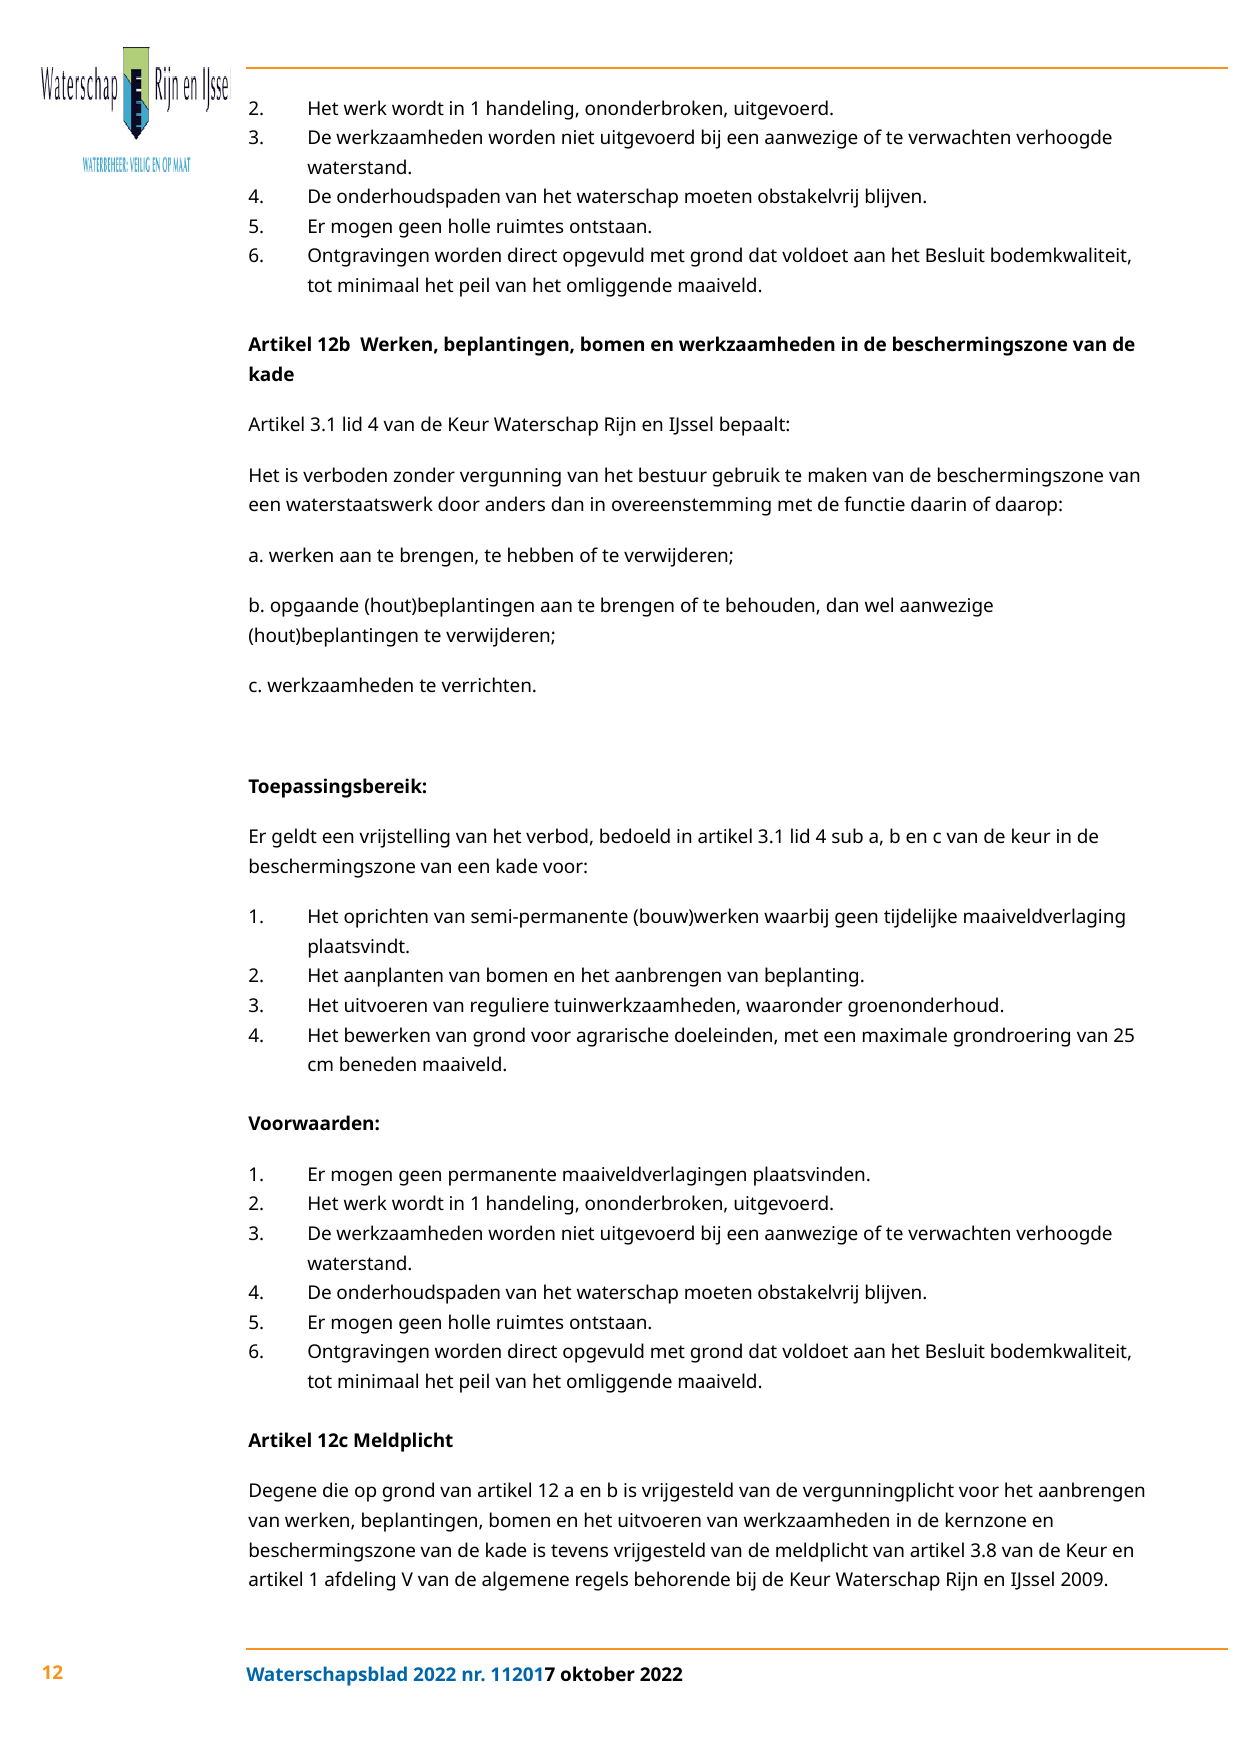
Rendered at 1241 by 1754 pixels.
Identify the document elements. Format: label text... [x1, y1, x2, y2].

text Er geldt een vrijstelling van het verbod, bedoeld in artikel 3.1 lid 4 sub a, b en c van de keur in de beschermingszone van een kade voor: [248, 823, 1152, 879]
text Degene die op grond van artikel 12 a en b is vrijgesteld van de vergunningplicht voor het aanbrengen van werken, beplantingen, bomen en het uitvoeren van werkzaamheden in de kernzone en beschermingszone van de kade is tevens vrijgesteld van de meldplicht van artikel 3.8 van de Keur en artikel 1 afdeling V van de algemene regels behorende bij de Keur Waterschap Rijn en IJssel 2009. [248, 1478, 1152, 1592]
text Het is verboden zonder vergunning van het bestuur gebruik te maken van de beschermingszone van een waterstaatswerk door anders dan in overeenstemming met de functie daarin of daarop: [248, 462, 1152, 517]
list Het aanplanten van bomen en het aanbrengen van beplanting. [248, 963, 1152, 988]
text Toepassingsbereik: [248, 773, 1152, 799]
list De werkzaamheden worden niet uitgevoerd bij een aanwezige of te verwachten verhoogde waterstand. [248, 124, 1152, 180]
list Er mogen geen permanente maaiveldverlagingen plaatsvinden. [248, 1161, 1152, 1187]
text Voorwaarden: [248, 1111, 1152, 1136]
list Er mogen geen holle ruimtes ontstaan. [248, 213, 1152, 239]
list Het werk wordt in 1 handeling, ononderbroken, uitgevoerd. [248, 95, 1152, 121]
list De onderhoudspaden van het waterschap moeten obstakelvrij blijven. [248, 1279, 1152, 1305]
list Het bewerken van grond voor agrarische doeleinden, met een maximale grondroering van 25 cm beneden maaiveld. [248, 1022, 1152, 1077]
list De onderhoudspaden van het waterschap moeten obstakelvrij blijven. [248, 183, 1152, 209]
picture [41, 47, 231, 172]
list Er mogen geen holle ruimtes ontstaan. [248, 1309, 1152, 1335]
list Ontgravingen worden direct opgevuld met grond dat voldoet aan het Besluit bodemkwaliteit, tot minimaal het peil van het omliggende maaiveld. [248, 1338, 1152, 1394]
text a. werken aan te brengen, te hebben of te verwijderen; [248, 542, 1152, 568]
text Artikel 12c Meldplicht [248, 1427, 1152, 1453]
text b. opgaande (hout)beplantingen aan te brengen of te behouden, dan wel aanwezige (hout)beplantingen te verwijderen; [248, 592, 1152, 648]
text c. werkzaamheden te verrichten. [248, 672, 1152, 698]
list Het oprichten van semi-permanente (bouw)werken waarbij geen tijdelijke maaiveldverlaging plaatsvindt. [248, 903, 1152, 959]
list De werkzaamheden worden niet uitgevoerd bij een aanwezige of te verwachten verhoogde waterstand. [248, 1220, 1152, 1276]
text Artikel 12b Werken, beplantingen, bomen en werkzaamheden in de beschermingszone van de kade [248, 331, 1152, 387]
text Artikel 3.1 lid 4 van de Keur Waterschap Rijn en IJssel bepaalt: [248, 411, 1152, 437]
list Het uitvoeren van reguliere tuinwerkzaamheden, waaronder groenonderhoud. [248, 992, 1152, 1018]
list Ontgravingen worden direct opgevuld met grond dat voldoet aan het Besluit bodemkwaliteit, tot minimaal het peil van het omliggende maaiveld. [248, 243, 1152, 298]
list Het werk wordt in 1 handeling, ononderbroken, uitgevoerd. [248, 1191, 1152, 1216]
